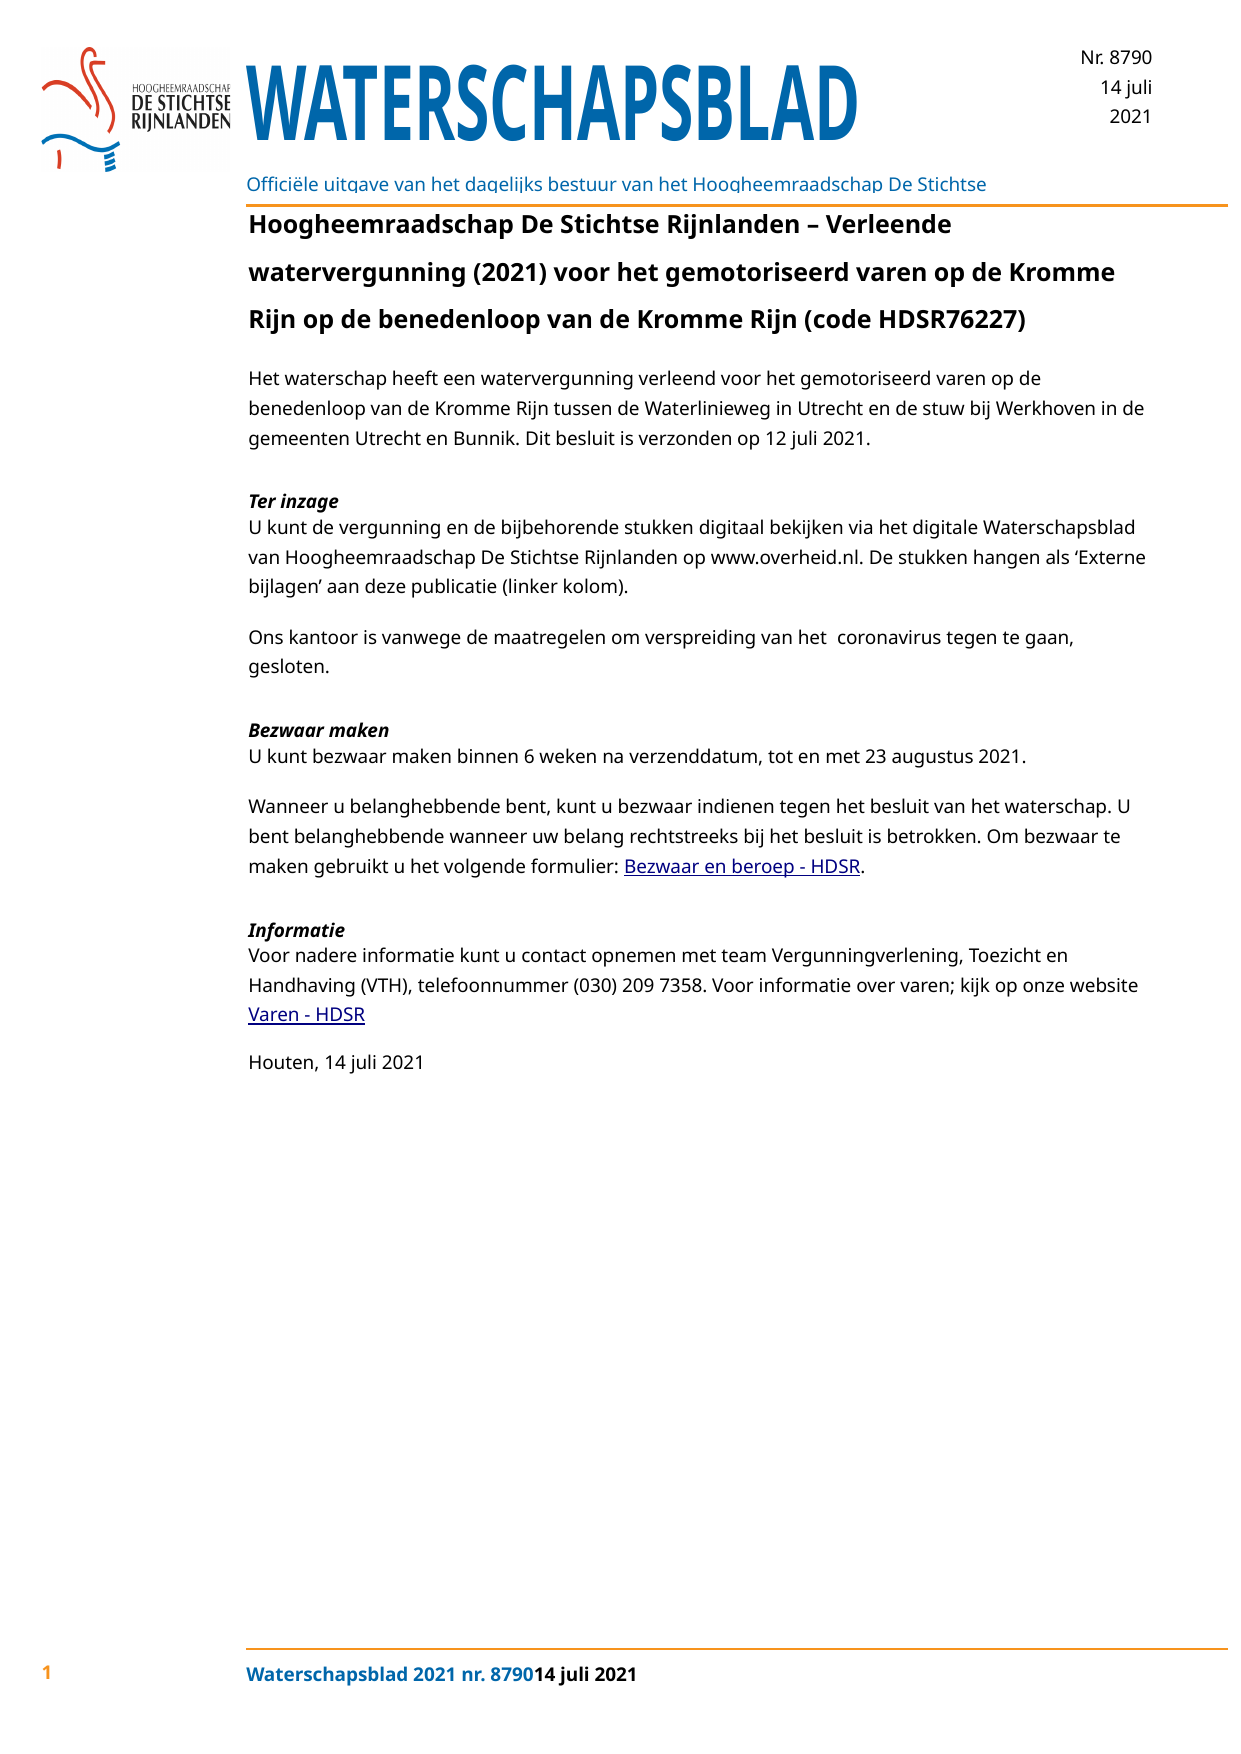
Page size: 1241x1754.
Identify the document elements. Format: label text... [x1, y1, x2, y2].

text Ter inzage [248, 489, 1152, 514]
text Houten, 14 juli 2021 [248, 1049, 1152, 1075]
text Het waterschap heeft een watervergunning verleend voor het gemotoriseerd varen op de benedenloop van de Kromme Rijn tussen de Waterlinieweg in Utrecht en de stuw bij Werkhoven in de gemeenten Utrecht en Bunnik. Dit besluit is verzonden op 12 juli 2021. [248, 366, 1152, 450]
text Hoogheemraadschap De Stichtse Rijnlanden – Verleende watervergunning (2021) voor het gemotoriseerd varen op de Kromme Rijn op de benedenloop van de Kromme Rijn (code HDSR76227) [248, 207, 1152, 336]
text Wanneer u belanghebbende bent, kunt u bezwaar indienen tegen het besluit van het waterschap. U bent belanghebbende wanneer uw belang rechtstreeks bij het besluit is betrokken. Om bezwaar te maken gebruikt u het volgende formulier: Bezwaar en beroep - HDSR. [248, 794, 1152, 878]
picture [41, 47, 231, 172]
text Informatie [248, 917, 1152, 942]
text Bezwaar maken [248, 717, 1152, 743]
text U kunt de vergunning en de bijbehorende stukken digitaal bekijken via het digitale Waterschapsblad van Hoogheemraadschap De Stichtse Rijnlanden op www.overheid.nl. De stukken hangen als ‘Externe bijlagen’ aan deze publicatie (linker kolom). [248, 514, 1152, 599]
text Ons kantoor is vanwege de maatregelen om verspreiding van het coronavirus tegen te gaan, gesloten. [248, 624, 1152, 679]
text Voor nadere informatie kunt u contact opnemen met team Vergunningverlening, Toezicht en Handhaving (VTH), telefoonnummer (030) 209 7358. Voor informatie over varen; kijk op onze website Varen - HDSR [248, 942, 1152, 1027]
text U kunt bezwaar maken binnen 6 weken na verzenddatum, tot en met 23 augustus 2021. [248, 743, 1152, 769]
